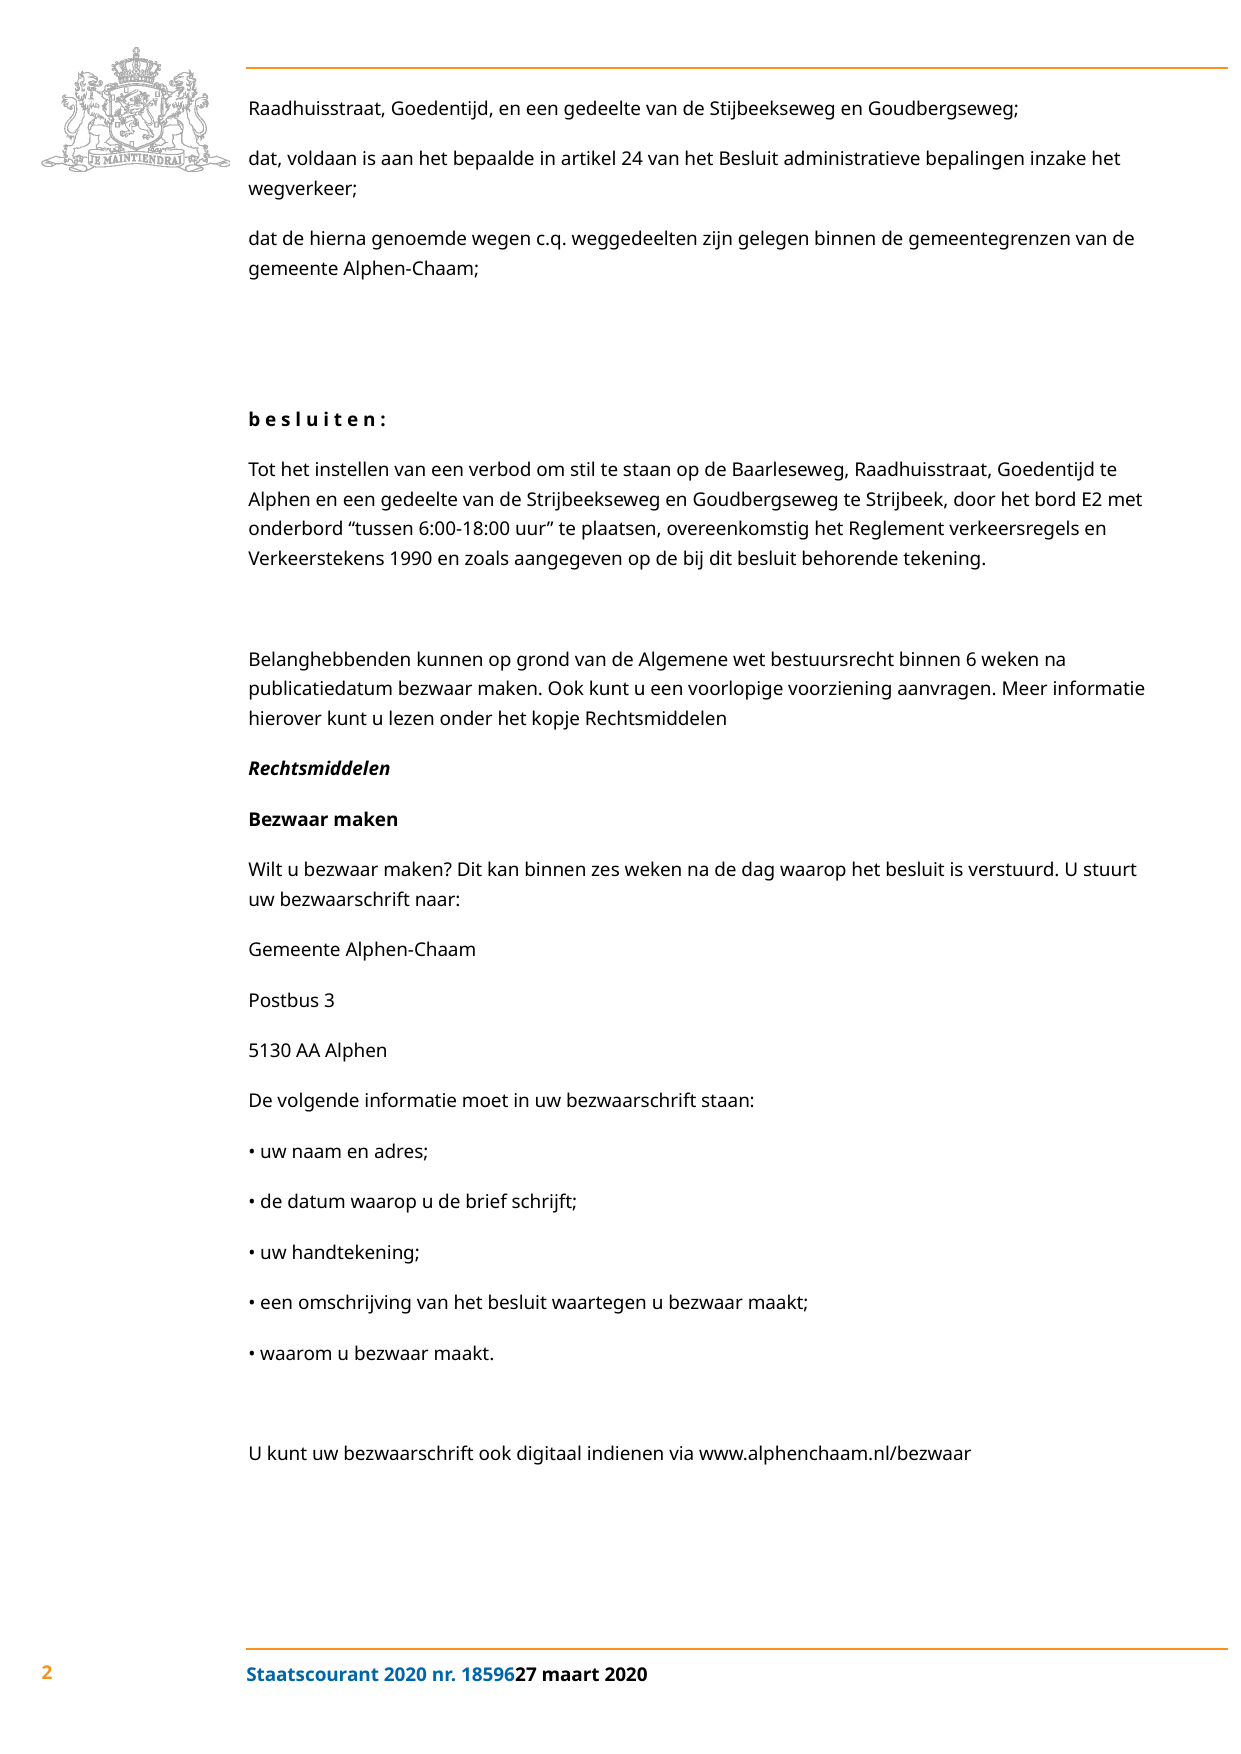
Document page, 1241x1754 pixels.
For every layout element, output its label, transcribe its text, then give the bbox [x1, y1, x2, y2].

text 5130 AA Alphen [248, 1037, 1152, 1063]
text Tot het instellen van een verbod om stil te staan op de Baarleseweg, Raadhuisstraat, Goedentijd te Alphen en een gedeelte van de Strijbeekseweg en Goudbergseweg te Strijbeek, door het bord E2 met onderbord “tussen 6:00-18:00 uur” te plaatsen, overeenkomstig het Reglement verkeersregels en Verkeerstekens 1990 en zoals aangegeven op de bij dit besluit behorende tekening. [248, 456, 1152, 571]
text De volgende informatie moet in uw bezwaarschrift staan: [248, 1088, 1152, 1113]
text dat de hierna genoemde wegen c.q. weggedeelten zijn gelegen binnen de gemeentegrenzen van de gemeente Alphen-Chaam; [248, 225, 1152, 281]
text • uw handtekening; [248, 1239, 1152, 1265]
text Postbus 3 [248, 987, 1152, 1013]
text • een omschrijving van het besluit waartegen u bezwaar maakt; [248, 1289, 1152, 1315]
text U kunt uw bezwaarschrift ook digitaal indienen via www.alphenchaam.nl/bezwaar [248, 1441, 1152, 1466]
text • uw naam en adres; [248, 1138, 1152, 1164]
text Wilt u bezwaar maken? Dit kan binnen zes weken na de dag waarop het besluit is verstuurd. U stuurt uw bezwaarschrift naar: [248, 856, 1152, 912]
text • de datum waarop u de brief schrijft; [248, 1188, 1152, 1214]
text Gemeente Alphen-Chaam [248, 936, 1152, 962]
text Rechtsmiddelen [248, 756, 1152, 781]
text Raadhuisstraat, Goedentijd, en een gedeelte van de Stijbeekseweg en Goudbergseweg; [248, 95, 1152, 121]
text • waarom u bezwaar maakt. [248, 1340, 1152, 1366]
text dat, voldaan is aan het bepaalde in artikel 24 van het Besluit administratieve bepalingen inzake het wegverkeer; [248, 145, 1152, 201]
picture [41, 47, 231, 172]
text b e s l u i t e n : [248, 406, 1152, 432]
text Bezwaar maken [248, 806, 1152, 832]
text Belanghebbenden kunnen op grond van de Algemene wet bestuursrecht binnen 6 weken na publicatiedatum bezwaar maken. Ook kunt u een voorlopige voorziening aanvragen. Meer informatie hierover kunt u lezen onder het kopje Rechtsmiddelen [248, 646, 1152, 731]
